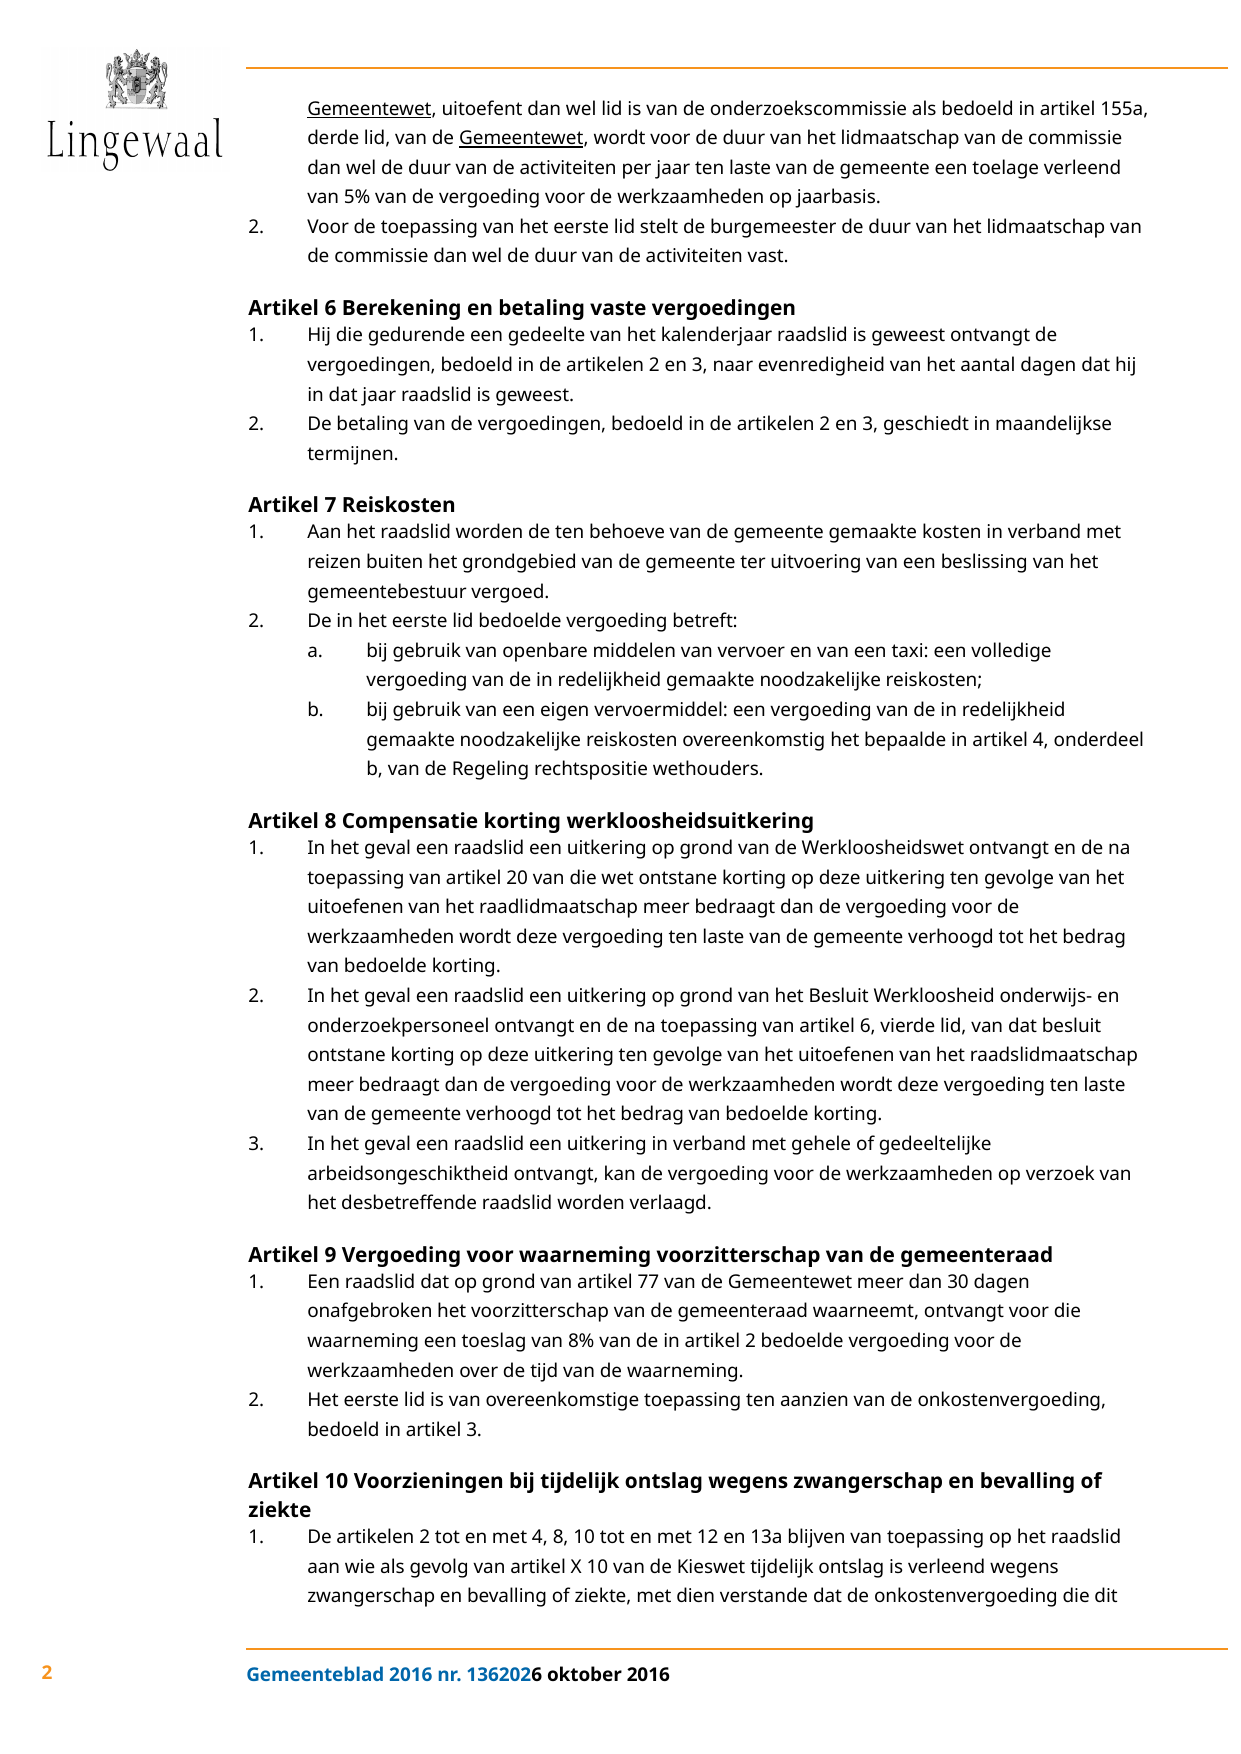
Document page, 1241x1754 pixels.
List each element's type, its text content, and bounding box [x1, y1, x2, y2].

list In het geval een raadslid een uitkering in verband met gehele of gedeeltelijke arbeidsongeschiktheid ontvangt, kan de vergoeding voor de werkzaamheden op verzoek van het desbetreffende raadslid worden verlaagd. [248, 1130, 1152, 1215]
picture [41, 47, 231, 172]
list De artikelen 2 tot en met 4, 8, 10 tot en met 12 en 13a blijven van toepassing op het raadslid aan wie als gevolg van artikel X 10 van de Kieswet tijdelijk ontslag is verleend wegens zwangerschap en bevalling of ziekte, met dien verstande dat de onkostenvergoeding die dit [248, 1523, 1152, 1608]
list De betaling van de vergoedingen, bedoeld in de artikelen 2 en 3, geschiedt in maandelijkse termijnen. [248, 410, 1152, 466]
list Het eerste lid is van overeenkomstige toepassing ten aanzien van de onkostenvergoeding, bedoeld in artikel 3. [248, 1386, 1152, 1442]
text Artikel 8 Compensatie korting werkloosheidsuitkering [248, 806, 1152, 834]
text Artikel 9 Vergoeding voor waarneming voorzitterschap van de gemeenteraad [248, 1240, 1152, 1268]
list bij gebruik van openbare middelen van vervoer en van een taxi: een volledige vergoeding van de in redelijkheid gemaakte noodzakelijke reiskosten; [307, 637, 1152, 692]
list In het geval een raadslid een uitkering op grond van de Werkloosheidswet ontvangt en de na toepassing van artikel 20 van die wet ontstane korting op deze uitkering ten gevolge van het uitoefenen van het raadlidmaatschap meer bedraagt dan de vergoeding voor de werkzaamheden wordt deze vergoeding ten laste van de gemeente verhoogd tot het bedrag van bedoelde korting. [248, 834, 1152, 978]
list De in het eerste lid bedoelde vergoeding betreft: [248, 607, 1152, 633]
list Gemeentewet, uitoefent dan wel lid is van de onderzoekscommissie als bedoeld in artikel 155a, derde lid, van de Gemeentewet, wordt voor de duur van het lidmaatschap van de commissie dan wel de duur van de activiteiten per jaar ten laste van de gemeente een toelage verleend van 5% van de vergoeding voor de werkzaamheden op jaarbasis. [248, 95, 1152, 209]
list Hij die gedurende een gedeelte van het kalenderjaar raadslid is geweest ontvangt de vergoedingen, bedoeld in de artikelen 2 en 3, naar evenredigheid van het aantal dagen dat hij in dat jaar raadslid is geweest. [248, 322, 1152, 406]
list Voor de toepassing van het eerste lid stelt de burgemeester de duur van het lidmaatschap van de commissie dan wel de duur van de activiteiten vast. [248, 213, 1152, 268]
text Artikel 7 Reiskosten [248, 490, 1152, 519]
text Artikel 10 Voorzieningen bij tijdelijk ontslag wegens zwangerschap en bevalling of ziekte [248, 1466, 1152, 1523]
list Een raadslid dat op grond van artikel 77 van de Gemeentewet meer dan 30 dagen onafgebroken het voorzitterschap van de gemeenteraad waarneemt, ontvangt voor die waarneming een toeslag van 8% van de in artikel 2 bedoelde vergoeding voor de werkzaamheden over de tijd van de waarneming. [248, 1268, 1152, 1383]
list Aan het raadslid worden de ten behoeve van de gemeente gemaakte kosten in verband met reizen buiten het grondgebied van de gemeente ter uitvoering van een beslissing van het gemeentebestuur vergoed. [248, 519, 1152, 604]
list In het geval een raadslid een uitkering op grond van het Besluit Werkloosheid onderwijs- en onderzoekpersoneel ontvangt en de na toepassing van artikel 6, vierde lid, van dat besluit ontstane korting op deze uitkering ten gevolge van het uitoefenen van het raadslidmaatschap meer bedraagt dan de vergoeding voor de werkzaamheden wordt deze vergoeding ten laste van de gemeente verhoogd tot het bedrag van bedoelde korting. [248, 982, 1152, 1126]
text Artikel 6 Berekening en betaling vaste vergoedingen [248, 293, 1152, 322]
list bij gebruik van een eigen vervoermiddel: een vergoeding van de in redelijkheid gemaakte noodzakelijke reiskosten overeenkomstig het bepaalde in artikel 4, onderdeel b, van de Regeling rechtspositie wethouders. [307, 696, 1152, 781]
